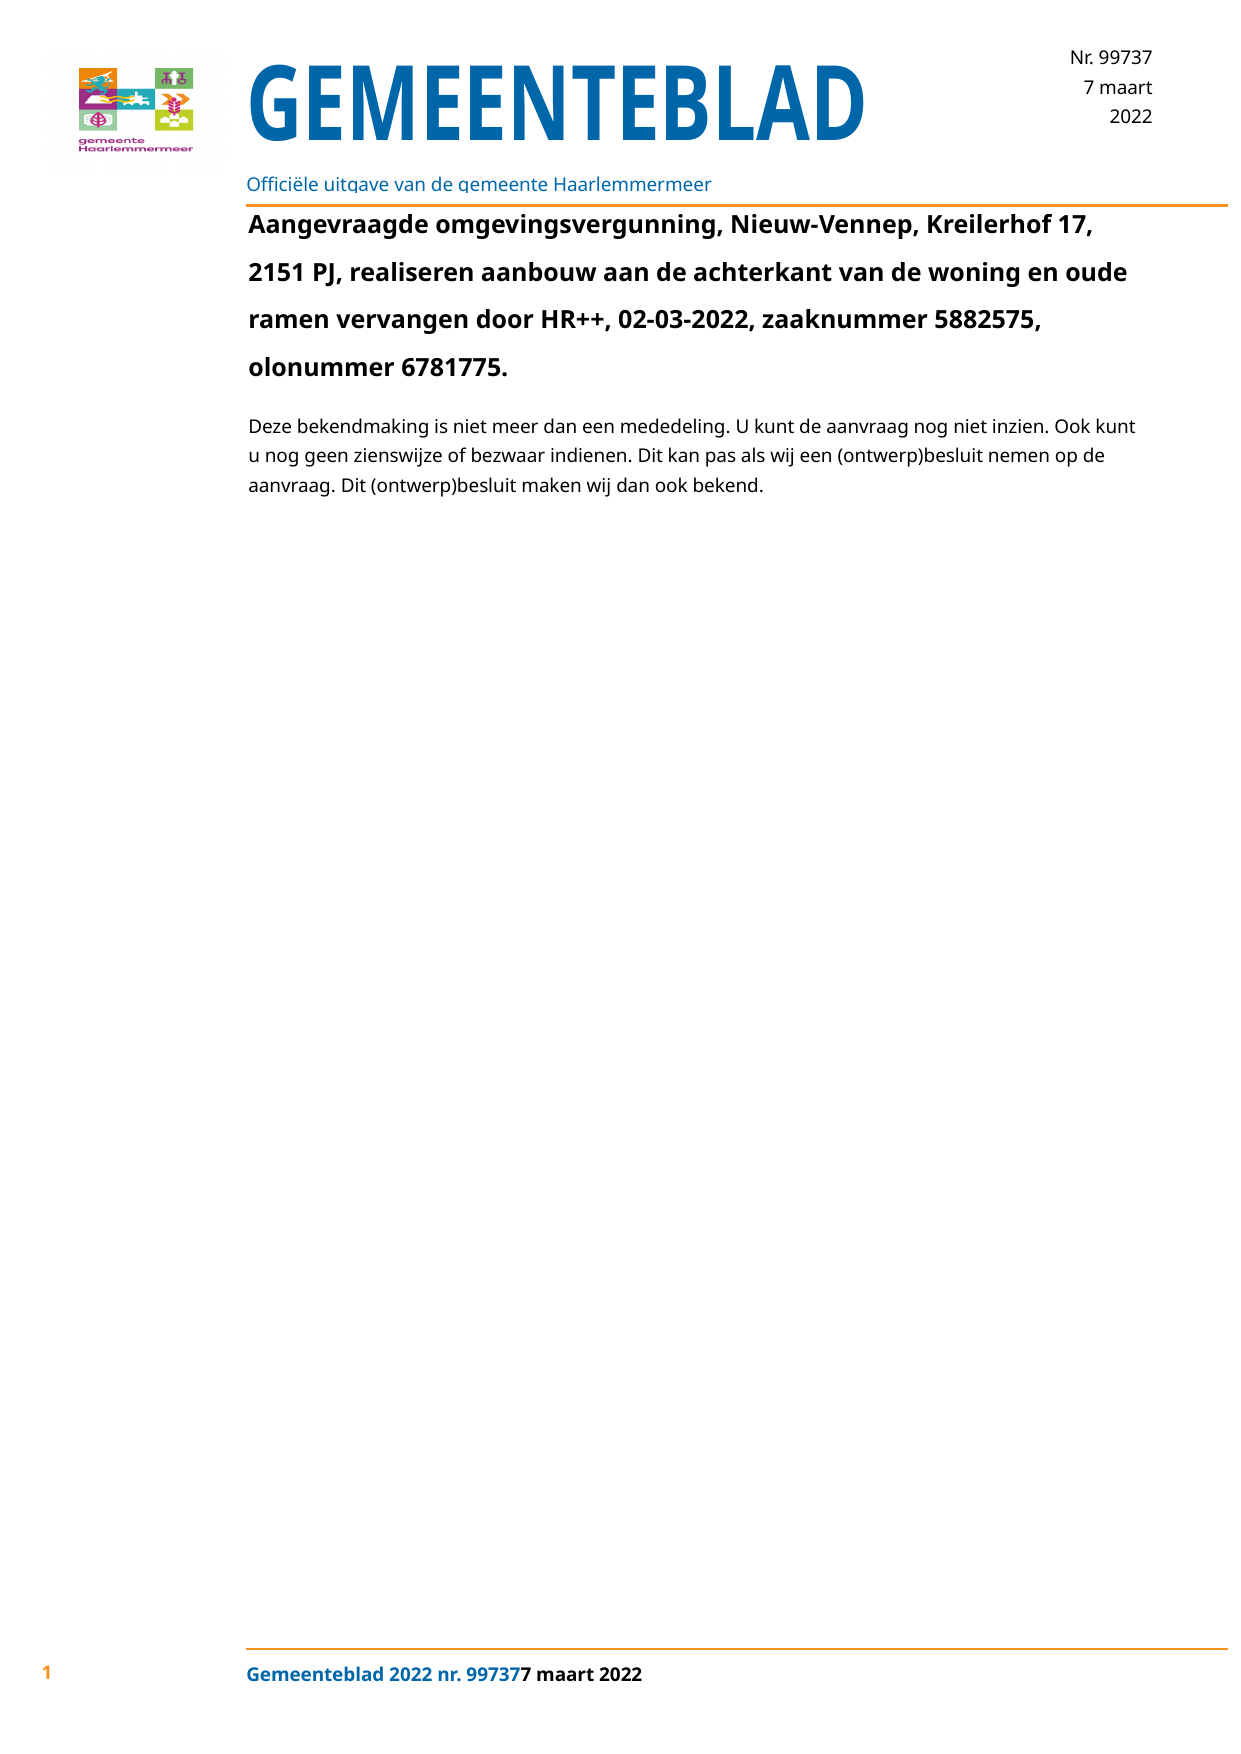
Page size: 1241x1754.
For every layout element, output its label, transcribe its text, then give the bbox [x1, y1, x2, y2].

text Deze bekendmaking is niet meer dan een mededeling. U kunt de aanvraag nog niet inzien. Ook kunt u nog geen zienswijze of bezwaar indienen. Dit kan pas als wij een (ontwerp)besluit nemen op de aanvraag. Dit (ontwerp)besluit maken wij dan ook bekend. [248, 413, 1152, 498]
text Aangevraagde omgevingsvergunning, Nieuw-Vennep, Kreilerhof 17, 2151 PJ, realiseren aanbouw aan de achterkant van de woning en oude ramen vervangen door HR++, 02-03-2022, zaaknummer 5882575, olonummer 6781775. [248, 207, 1152, 384]
picture [41, 47, 231, 172]
